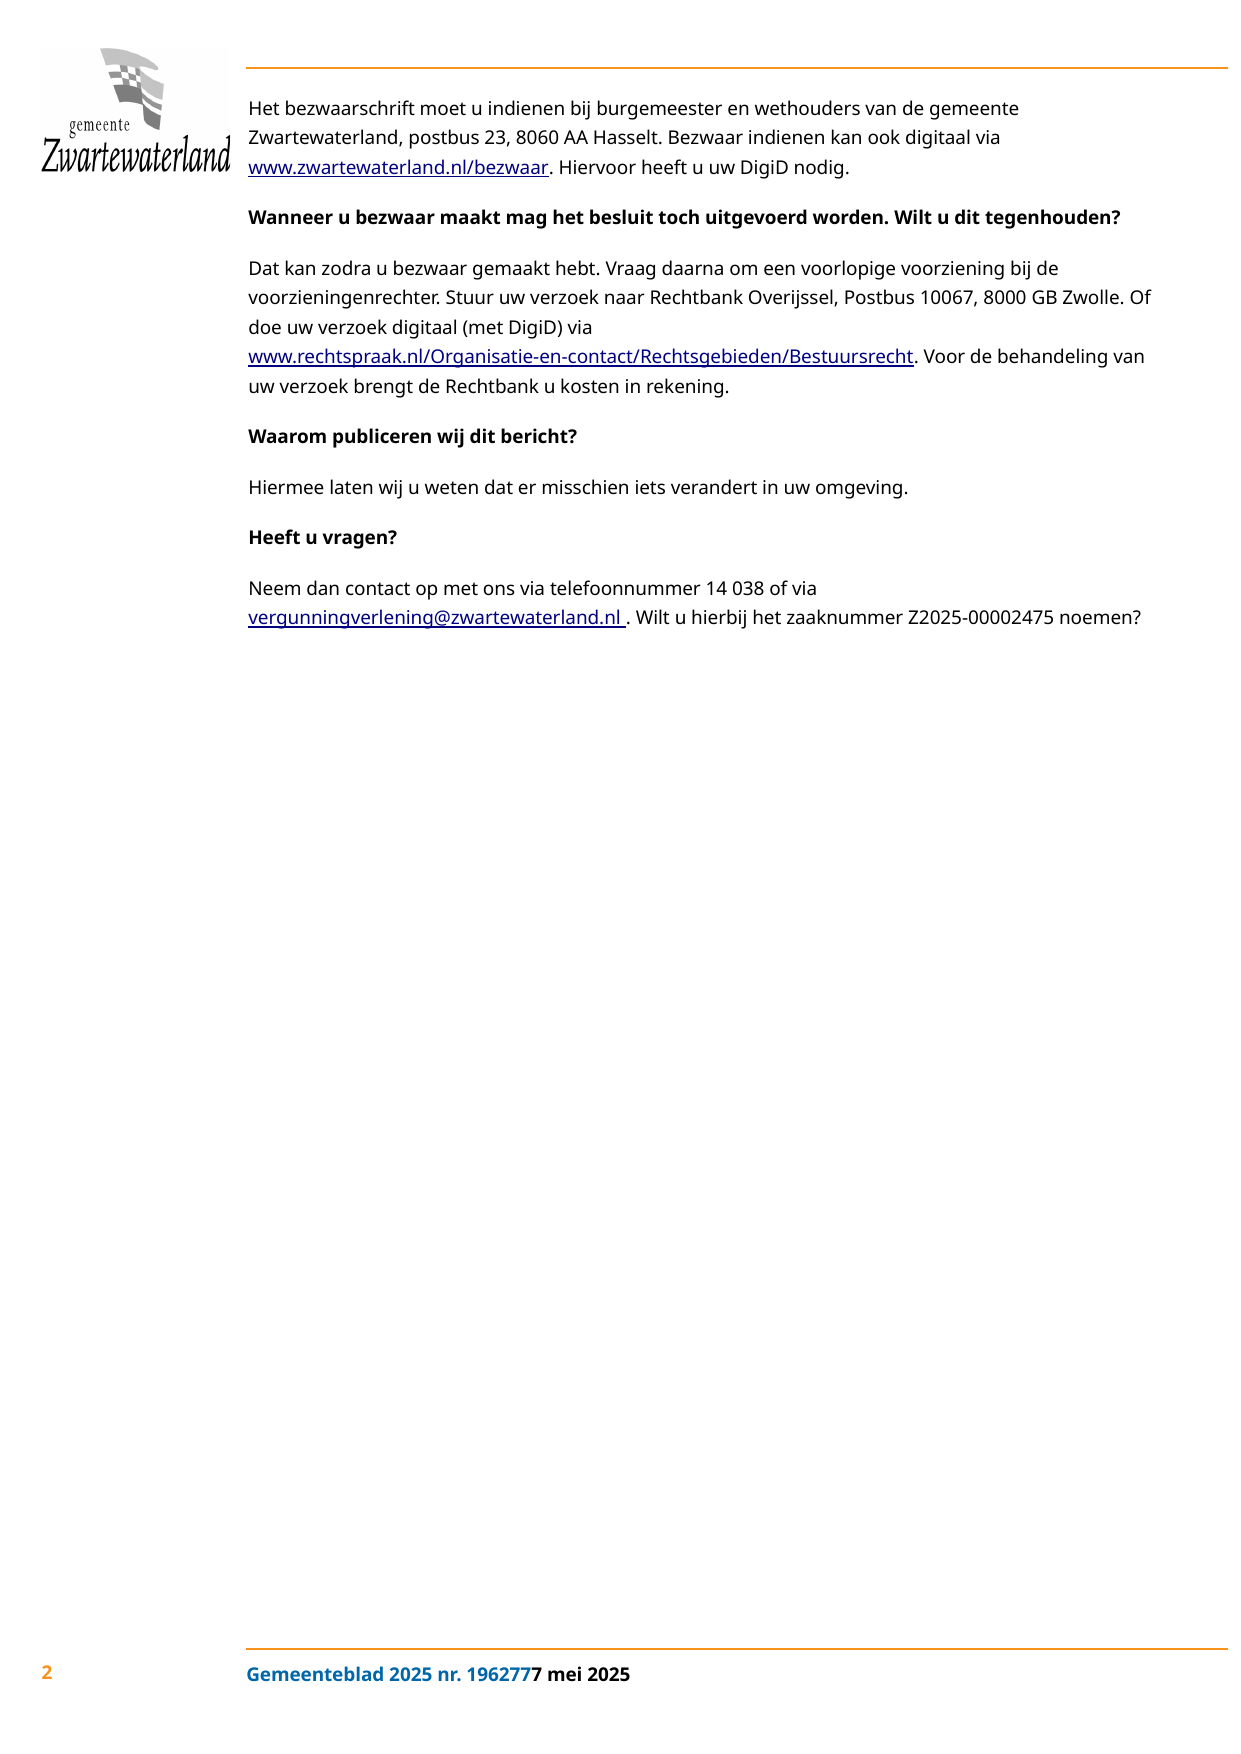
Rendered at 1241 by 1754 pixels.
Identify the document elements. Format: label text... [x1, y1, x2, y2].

text Dat kan zodra u bezwaar gemaakt hebt. Vraag daarna om een voorlopige voorziening bij de voorzieningenrechter. Stuur uw verzoek naar Rechtbank Overijssel, Postbus 10067, 8000 GB Zwolle. Of doe uw verzoek digitaal (met DigiD) via www.rechtspraak.nl/Organisatie-en-contact/Rechtsgebieden/Bestuursrecht. Voor de behandeling van uw verzoek brengt de Rechtbank u kosten in rekening. [248, 255, 1152, 399]
text Neem dan contact op met ons via telefoonnummer 14 038 of via vergunningverlening@zwartewaterland.nl . Wilt u hierbij het zaaknummer Z2025-00002475 noemen? [248, 575, 1152, 630]
text Het bezwaarschrift moet u indienen bij burgemeester en wethouders van de gemeente Zwartewaterland, postbus 23, 8060 AA Hasselt. Bezwaar indienen kan ook digitaal via www.zwartewaterland.nl/bezwaar. Hiervoor heeft u uw DigiD nodig. [248, 95, 1152, 180]
text Heeft u vragen? [248, 524, 1152, 550]
picture [41, 47, 231, 172]
text Waarom publiceren wij dit bericht? [248, 423, 1152, 449]
text Hiermee laten wij u weten dat er misschien iets verandert in uw omgeving. [248, 474, 1152, 500]
text Wanneer u bezwaar maakt mag het besluit toch uitgevoerd worden. Wilt u dit tegenhouden? [248, 204, 1152, 230]
